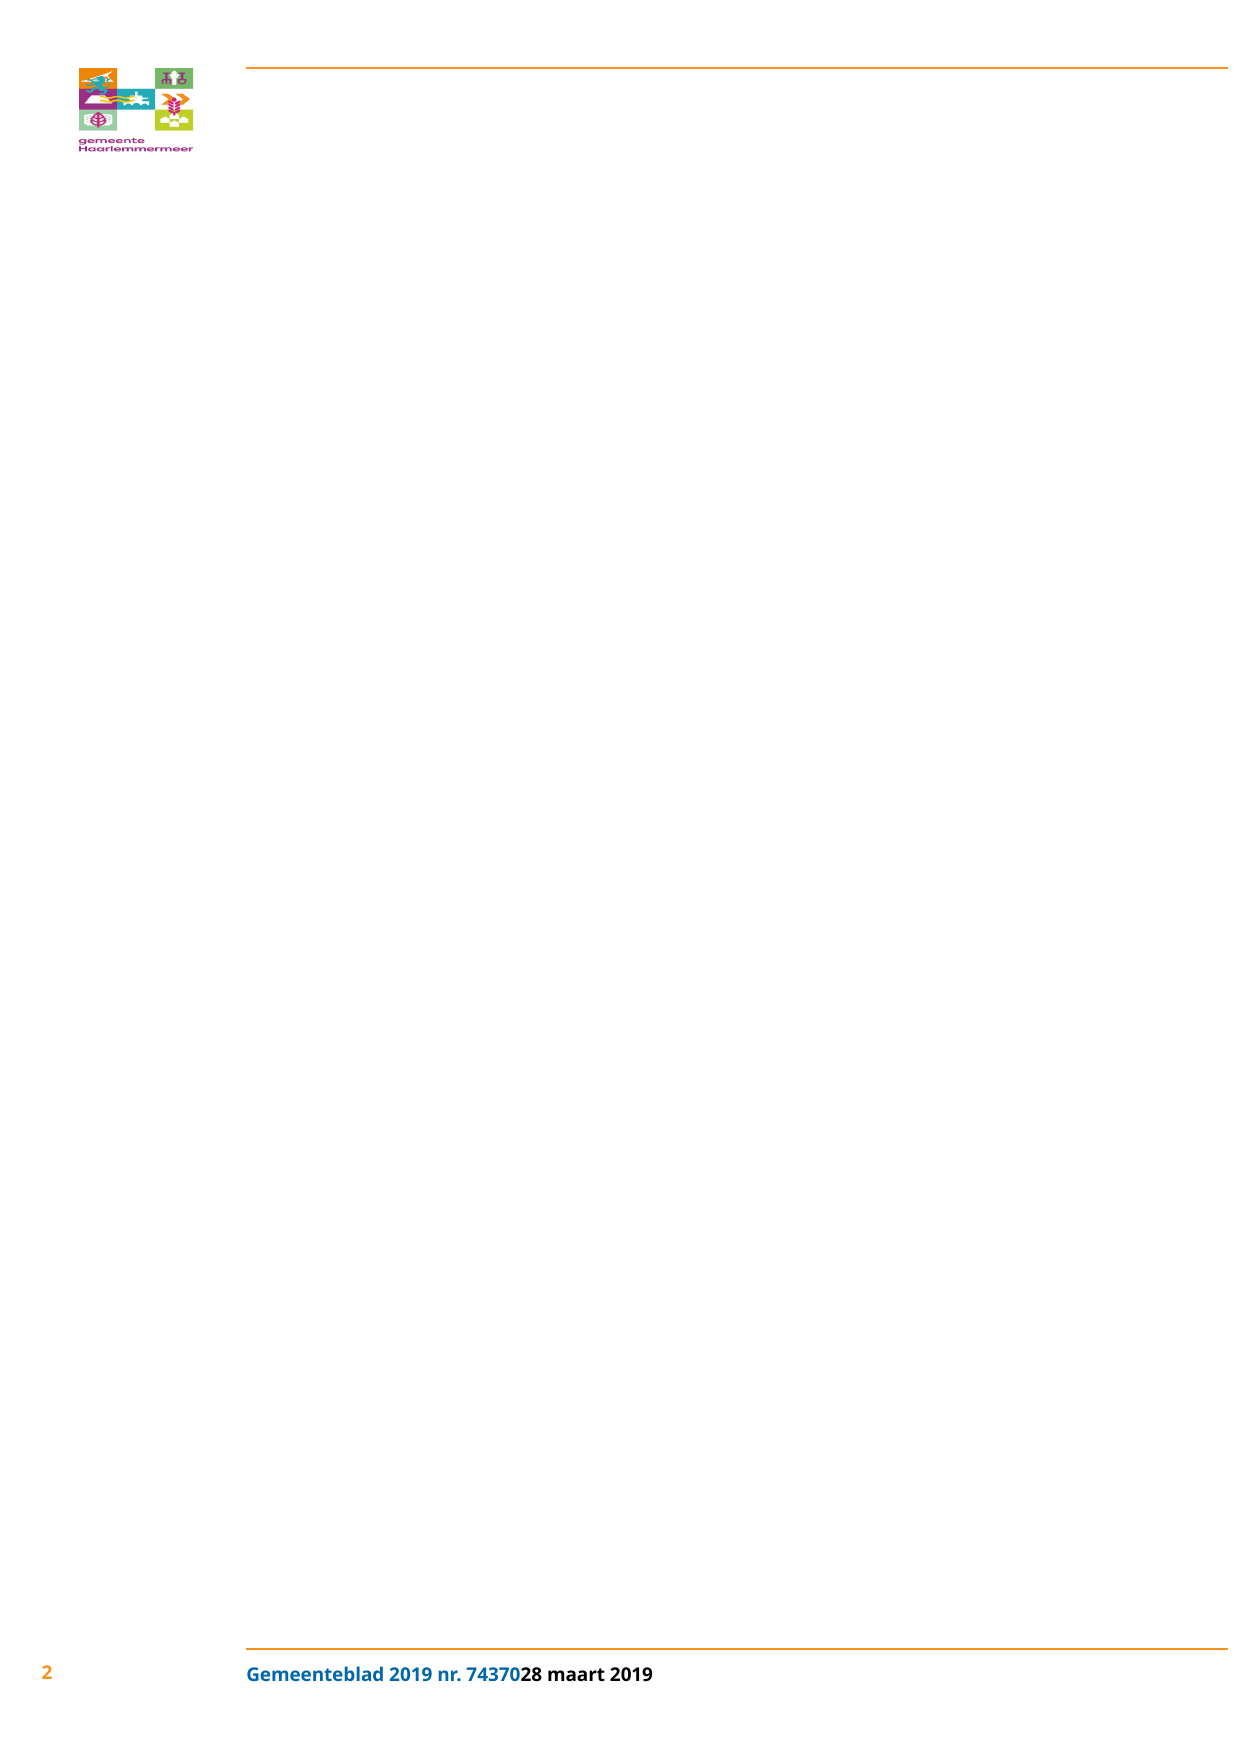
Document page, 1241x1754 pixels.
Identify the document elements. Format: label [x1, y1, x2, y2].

picture [41, 47, 231, 172]
